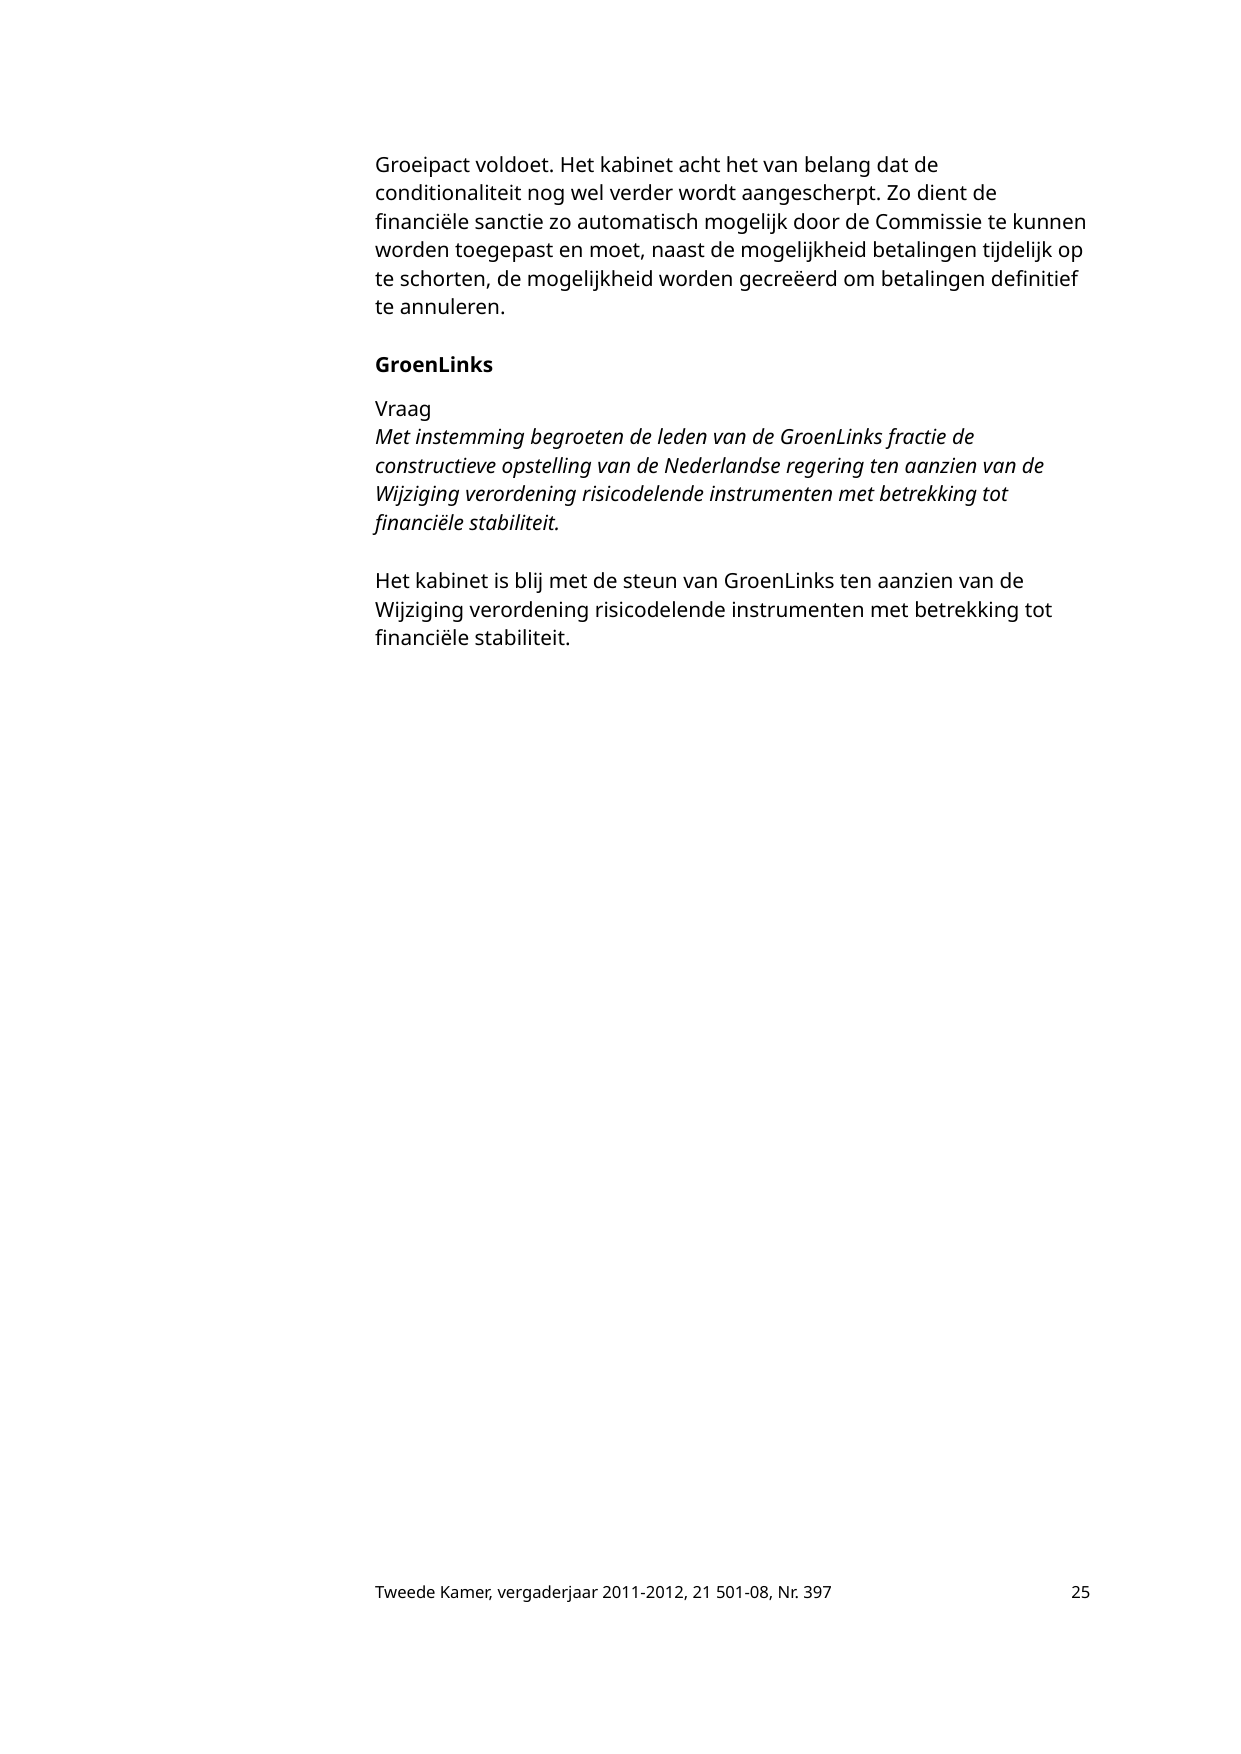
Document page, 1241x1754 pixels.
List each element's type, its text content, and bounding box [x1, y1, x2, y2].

text Het kabinet is blij met de steun van GroenLinks ten aanzien van de Wijziging verordening risicodelende instrumenten met betrekking tot financiële stabiliteit. [375, 566, 1090, 652]
text Met instemming begroeten de leden van de GroenLinks fractie de constructieve opstelling van de Nederlandse regering ten aanzien van de Wijziging verordening risicodelende instrumenten met betrekking tot financiële stabiliteit. [375, 422, 1090, 536]
text Vraag [375, 394, 1090, 422]
text Groeipact voldoet. Het kabinet acht het van belang dat de conditionaliteit nog wel verder wordt aangescherpt. Zo dient de financiële sanctie zo automatisch mogelijk door de Commissie te kunnen worden toegepast en moet, naast de mogelijkheid betalingen tijdelijk op te schorten, de mogelijkheid worden gecreëerd om betalingen definitief te annuleren. [375, 150, 1090, 321]
text GroenLinks [375, 351, 1090, 379]
